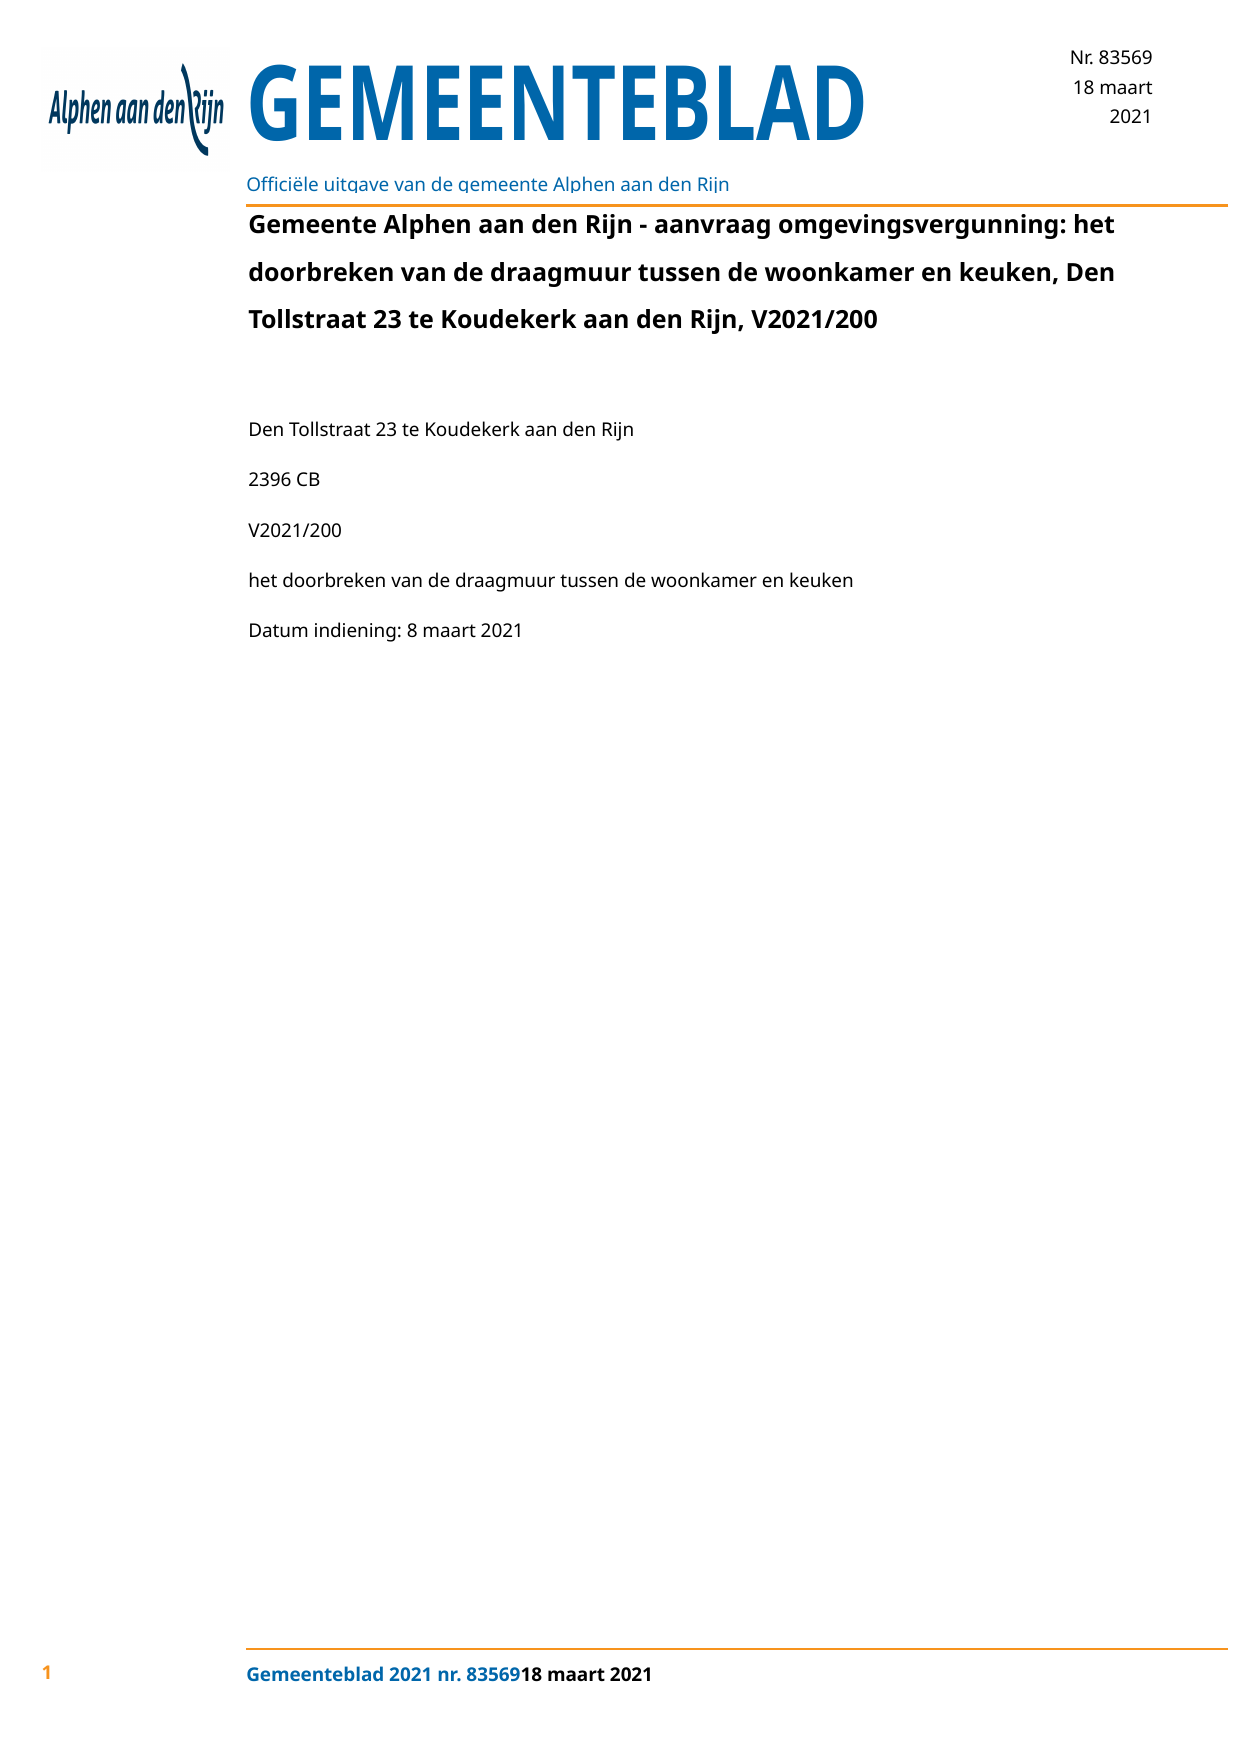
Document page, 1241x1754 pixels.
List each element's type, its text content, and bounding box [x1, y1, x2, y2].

text 2396 CB [248, 466, 1152, 492]
text Den Tollstraat 23 te Koudekerk aan den Rijn [248, 416, 1152, 442]
text Gemeente Alphen aan den Rijn - aanvraag omgevingsvergunning: het doorbreken van de draagmuur tussen de woonkamer en keuken, Den Tollstraat 23 te Koudekerk aan den Rijn, V2021/200 [248, 207, 1152, 336]
text Datum indiening: 8 maart 2021 [248, 618, 1152, 643]
text het doorbreken van de draagmuur tussen de woonkamer en keuken [248, 567, 1152, 593]
picture [41, 47, 231, 172]
text V2021/200 [248, 517, 1152, 542]
